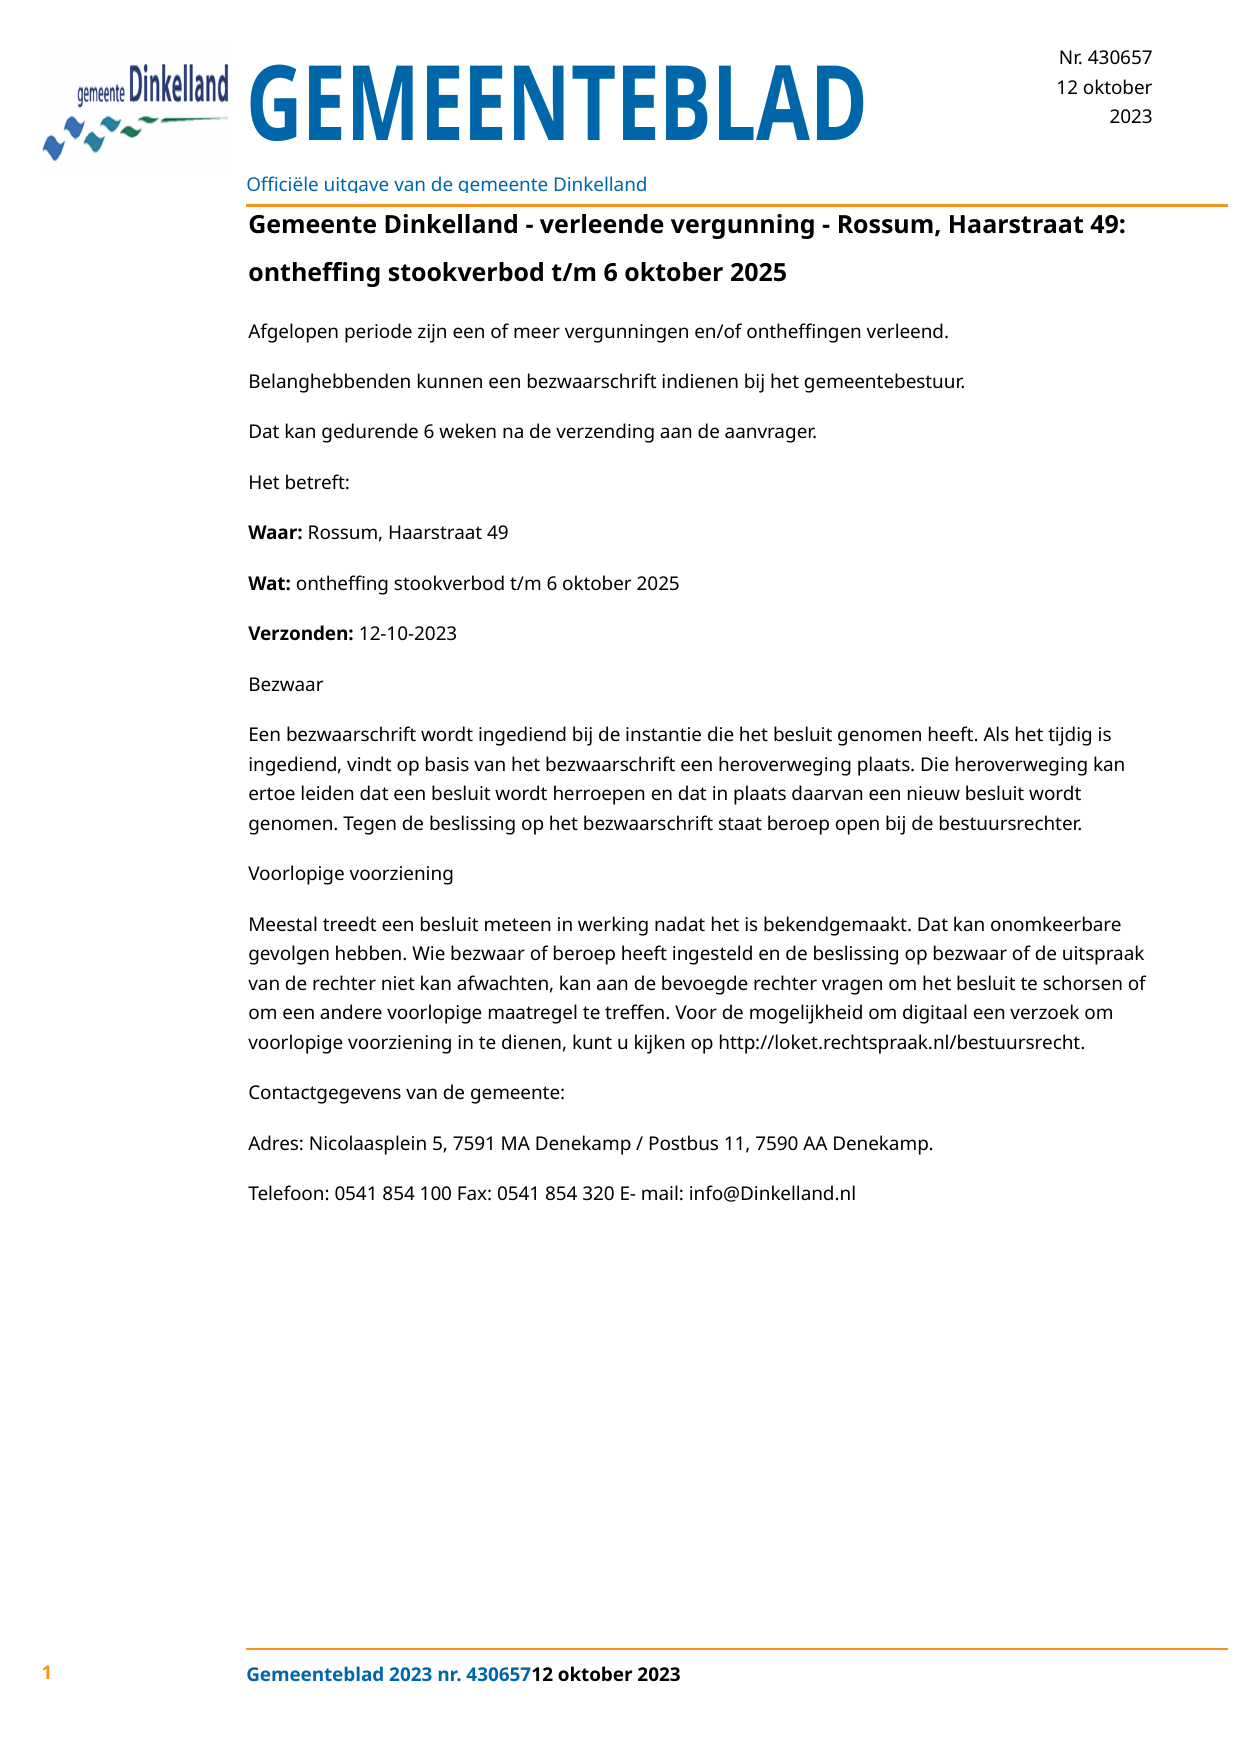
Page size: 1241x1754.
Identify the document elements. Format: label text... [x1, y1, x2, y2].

text Waar: Rossum, Haarstraat 49 [248, 519, 1152, 545]
text Voorlopige voorziening [248, 860, 1152, 886]
text Verzonden: 12-10-2023 [248, 620, 1152, 646]
text Adres: Nicolaasplein 5, 7591 MA Denekamp / Postbus 11, 7590 AA Denekamp. [248, 1130, 1152, 1156]
text Belanghebbenden kunnen een bezwaarschrift indienen bij het gemeentebestuur. [248, 368, 1152, 394]
text Afgelopen periode zijn een of meer vergunningen en/of ontheffingen verleend. [248, 318, 1152, 344]
text Dat kan gedurende 6 weken na de verzending aan de aanvrager. [248, 419, 1152, 444]
text Het betreft: [248, 469, 1152, 495]
text Gemeente Dinkelland - verleende vergunning - Rossum, Haarstraat 49: ontheffing stookverbod t/m 6 oktober 2025 [248, 207, 1152, 288]
text Contactgegevens van de gemeente: [248, 1079, 1152, 1105]
text Meestal treedt een besluit meteen in werking nadat het is bekendgemaakt. Dat kan onomkeerbare gevolgen hebben. Wie bezwaar of beroep heeft ingesteld en de beslissing op bezwaar of de uitspraak van de rechter niet kan afwachten, kan aan de bevoegde rechter vragen om het besluit te schorsen of om een andere voorlopige maatregel te treffen. Voor de mogelijkheid om digitaal een verzoek om voorlopige voorziening in te dienen, kunt u kijken op http://loket.rechtspraak.nl/bestuursrecht. [248, 911, 1152, 1055]
text Een bezwaarschrift wordt ingediend bij de instantie die het besluit genomen heeft. Als het tijdig is ingediend, vindt op basis van het bezwaarschrift een heroverweging plaats. Die heroverweging kan ertoe leiden dat een besluit wordt herroepen en dat in plaats daarvan een nieuw besluit wordt genomen. Tegen de beslissing op het bezwaarschrift staat beroep open bij de bestuursrechter. [248, 721, 1152, 836]
picture [41, 47, 231, 172]
text Bezwaar [248, 671, 1152, 697]
text Telefoon: 0541 854 100 Fax: 0541 854 320 E- mail: info@Dinkelland.nl [248, 1180, 1152, 1206]
text Wat: ontheffing stookverbod t/m 6 oktober 2025 [248, 570, 1152, 596]
